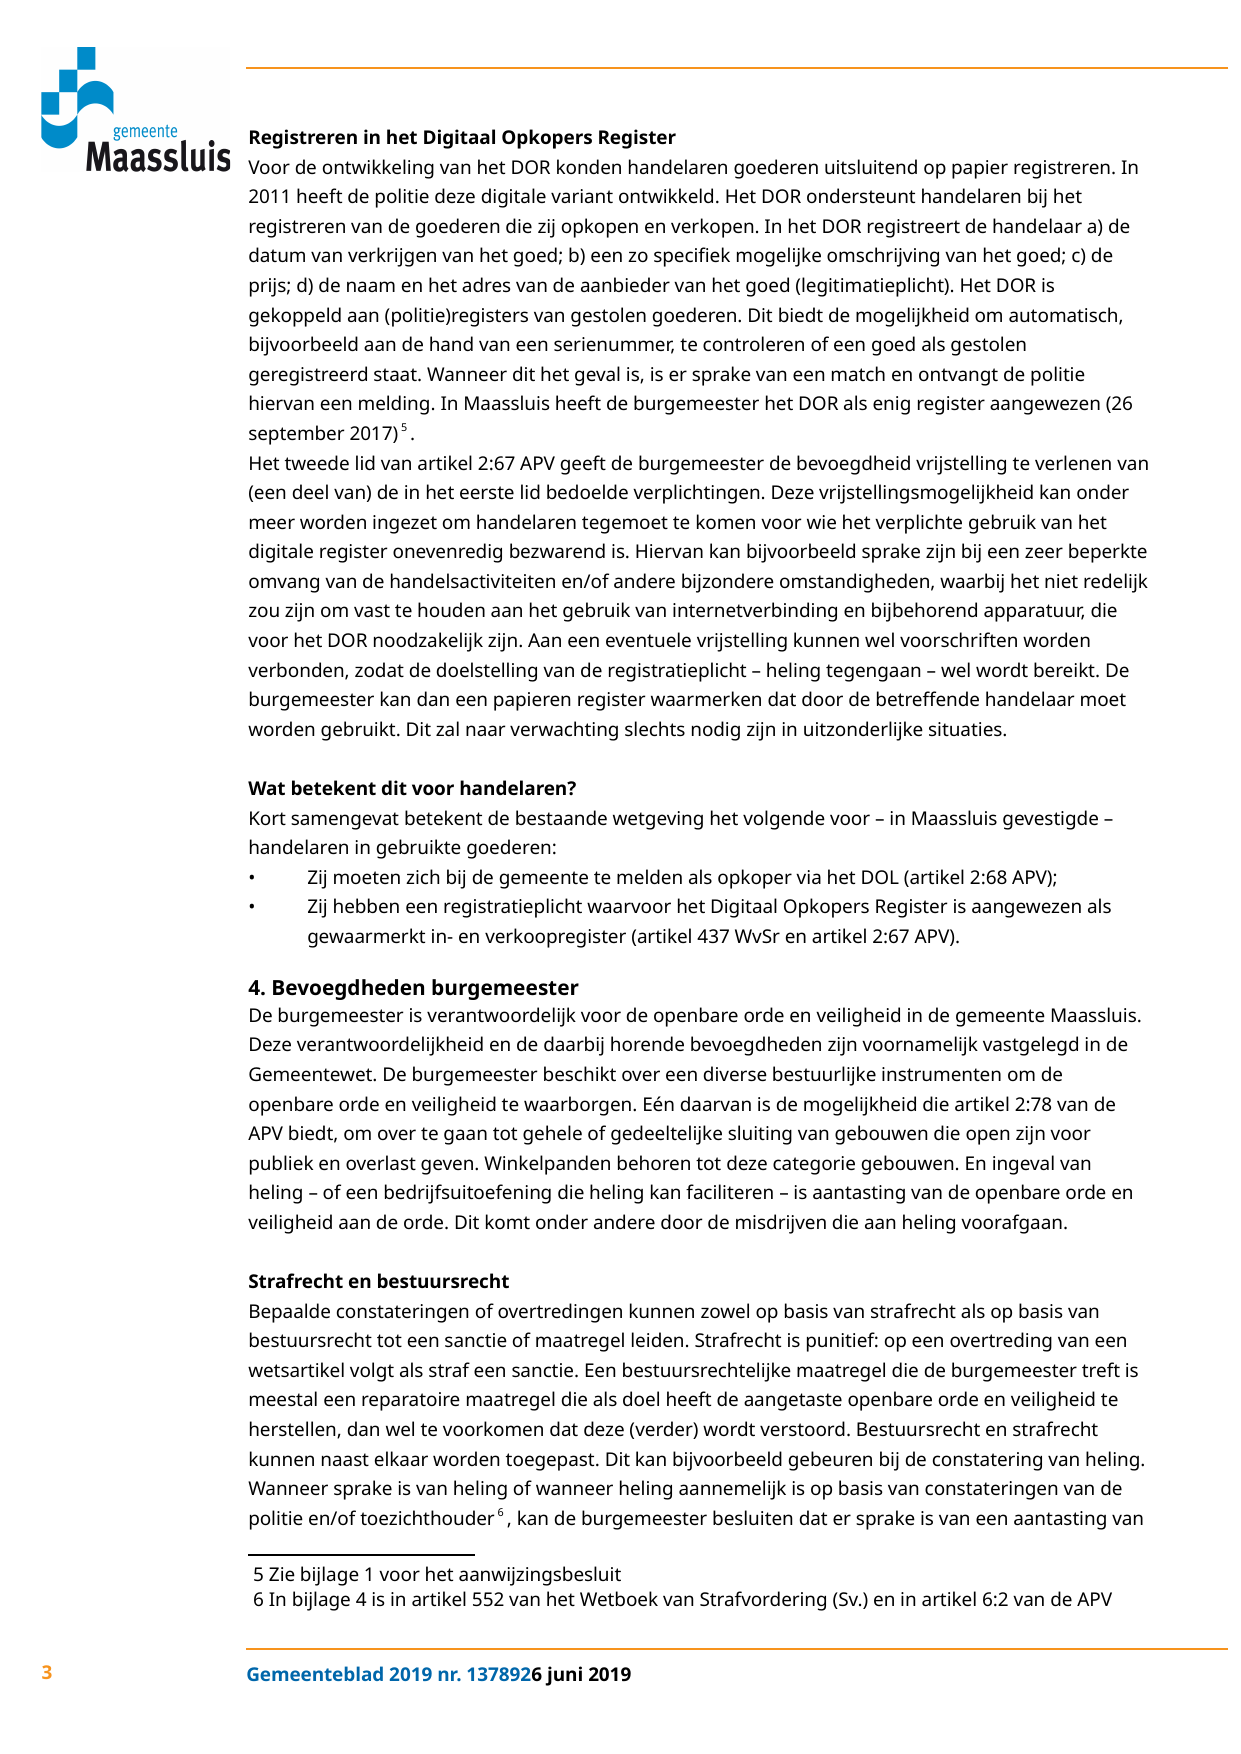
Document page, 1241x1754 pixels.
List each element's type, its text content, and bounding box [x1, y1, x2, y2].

text Zie bijlage 1 voor het aanwijzingsbesluit [248, 1561, 1152, 1586]
text 4. Bevoegdheden burgemeester [248, 973, 1152, 1002]
text Kort samengevat betekent de bestaande wetgeving het volgende voor – in Maassluis gevestigde – handelaren in gebruikte goederen: [248, 805, 1152, 860]
text Strafrecht en bestuursrecht [248, 1268, 1152, 1294]
list Zij moeten zich bij de gemeente te melden als opkoper via het DOL (artikel 2:68 APV); [248, 864, 1152, 890]
text Voor de ontwikkeling van het DOR konden handelaren goederen uitsluitend op papier registreren. In 2011 heeft de politie deze digitale variant ontwikkeld. Het DOR ondersteunt handelaren bij het registreren van de goederen die zij opkopen en verkopen. In het DOR registreert de handelaar a) de datum van verkrijgen van het goed; b) een zo specifiek mogelijke omschrijving van het goed; c) de prijs; d) de naam en het adres van de aanbieder van het goed (legitimatieplicht). Het DOR is gekoppeld aan (politie)registers van gestolen goederen. Dit biedt de mogelijkheid om automatisch, bijvoorbeeld aan de hand van een serienummer, te controleren of een goed als gestolen geregistreerd staat. Wanneer dit het geval is, is er sprake van een match en ontvangt de politie hiervan een melding. In Maassluis heeft de burgemeester het DOR als enig register aangewezen (26 september 2017). [248, 154, 1152, 446]
text Wat betekent dit voor handelaren? [248, 775, 1152, 801]
picture [41, 47, 77, 92]
text De burgemeester is verantwoordelijk voor de openbare orde en veiligheid in de gemeente Maassluis. Deze verantwoordelijkheid en de daarbij horende bevoegdheden zijn voornamelijk vastgelegd in de Gemeentewet. De burgemeester beschikt over een diverse bestuurlijke instrumenten om de openbare orde en veiligheid te waarborgen. Eén daarvan is de mogelijkheid die artikel 2:78 van de APV biedt, om over te gaan tot gehele of gedeeltelijke sluiting van gebouwen die open zijn voor publiek en overlast geven. Winkelpanden behoren tot deze categorie gebouwen. En ingeval van heling – of een bedrijfsuitoefening die heling kan faciliteren – is aantasting van de openbare orde en veiligheid aan de orde. Dit komt onder andere door de misdrijven die aan heling voorafgaan. [248, 1002, 1152, 1235]
text Het tweede lid van artikel 2:67 APV geeft de burgemeester de bevoegdheid vrijstelling te verlenen van (een deel van) de in het eerste lid bedoelde verplichtingen. Deze vrijstellingsmogelijkheid kan onder meer worden ingezet om handelaren tegemoet te komen voor wie het verplichte gebruik van het digitale register onevenredig bezwarend is. Hiervan kan bijvoorbeeld sprake zijn bij een zeer beperkte omvang van de handelsactiviteiten en/of andere bijzondere omstandigheden, waarbij het niet redelijk zou zijn om vast te houden aan het gebruik van internetverbinding en bijbehorend apparatuur, die voor het DOR noodzakelijk zijn. Aan een eventuele vrijstelling kunnen wel voorschriften worden verbonden, zodat de doelstelling van de registratieplicht – heling tegengaan – wel wordt bereikt. De burgemeester kan dan een papieren register waarmerken dat door de betreffende handelaar moet worden gebruikt. Dit zal naar verwachting slechts nodig zijn in uitzonderlijke situaties. [248, 450, 1152, 742]
text Registreren in het Digitaal Opkopers Register [248, 124, 1152, 150]
picture [41, 47, 231, 172]
text Bepaalde constateringen of overtredingen kunnen zowel op basis van strafrecht als op basis van bestuursrecht tot een sanctie of maatregel leiden. Strafrecht is punitief: op een overtreding van een wetsartikel volgt als straf een sanctie. Een bestuursrechtelijke maatregel die de burgemeester treft is meestal een reparatoire maatregel die als doel heeft de aangetaste openbare orde en veiligheid te herstellen, dan wel te voorkomen dat deze (verder) wordt verstoord. Bestuursrecht en strafrecht kunnen naast elkaar worden toegepast. Dit kan bijvoorbeeld gebeuren bij de constatering van heling. Wanneer sprake is van heling of wanneer heling aannemelijk is op basis van constateringen van de politie en/of toezichthouder, kan de burgemeester besluiten dat er sprake is van een aantasting van [248, 1298, 1152, 1531]
list Zij hebben een registratieplicht waarvoor het Digitaal Opkopers Register is aangewezen als gewaarmerkt in- en verkoopregister (artikel 437 WvSr en artikel 2:67 APV). [248, 893, 1152, 949]
text In bijlage 4 is in artikel 552 van het Wetboek van Strafvordering (Sv.) en in artikel 6:2 van de APV [248, 1586, 1152, 1612]
